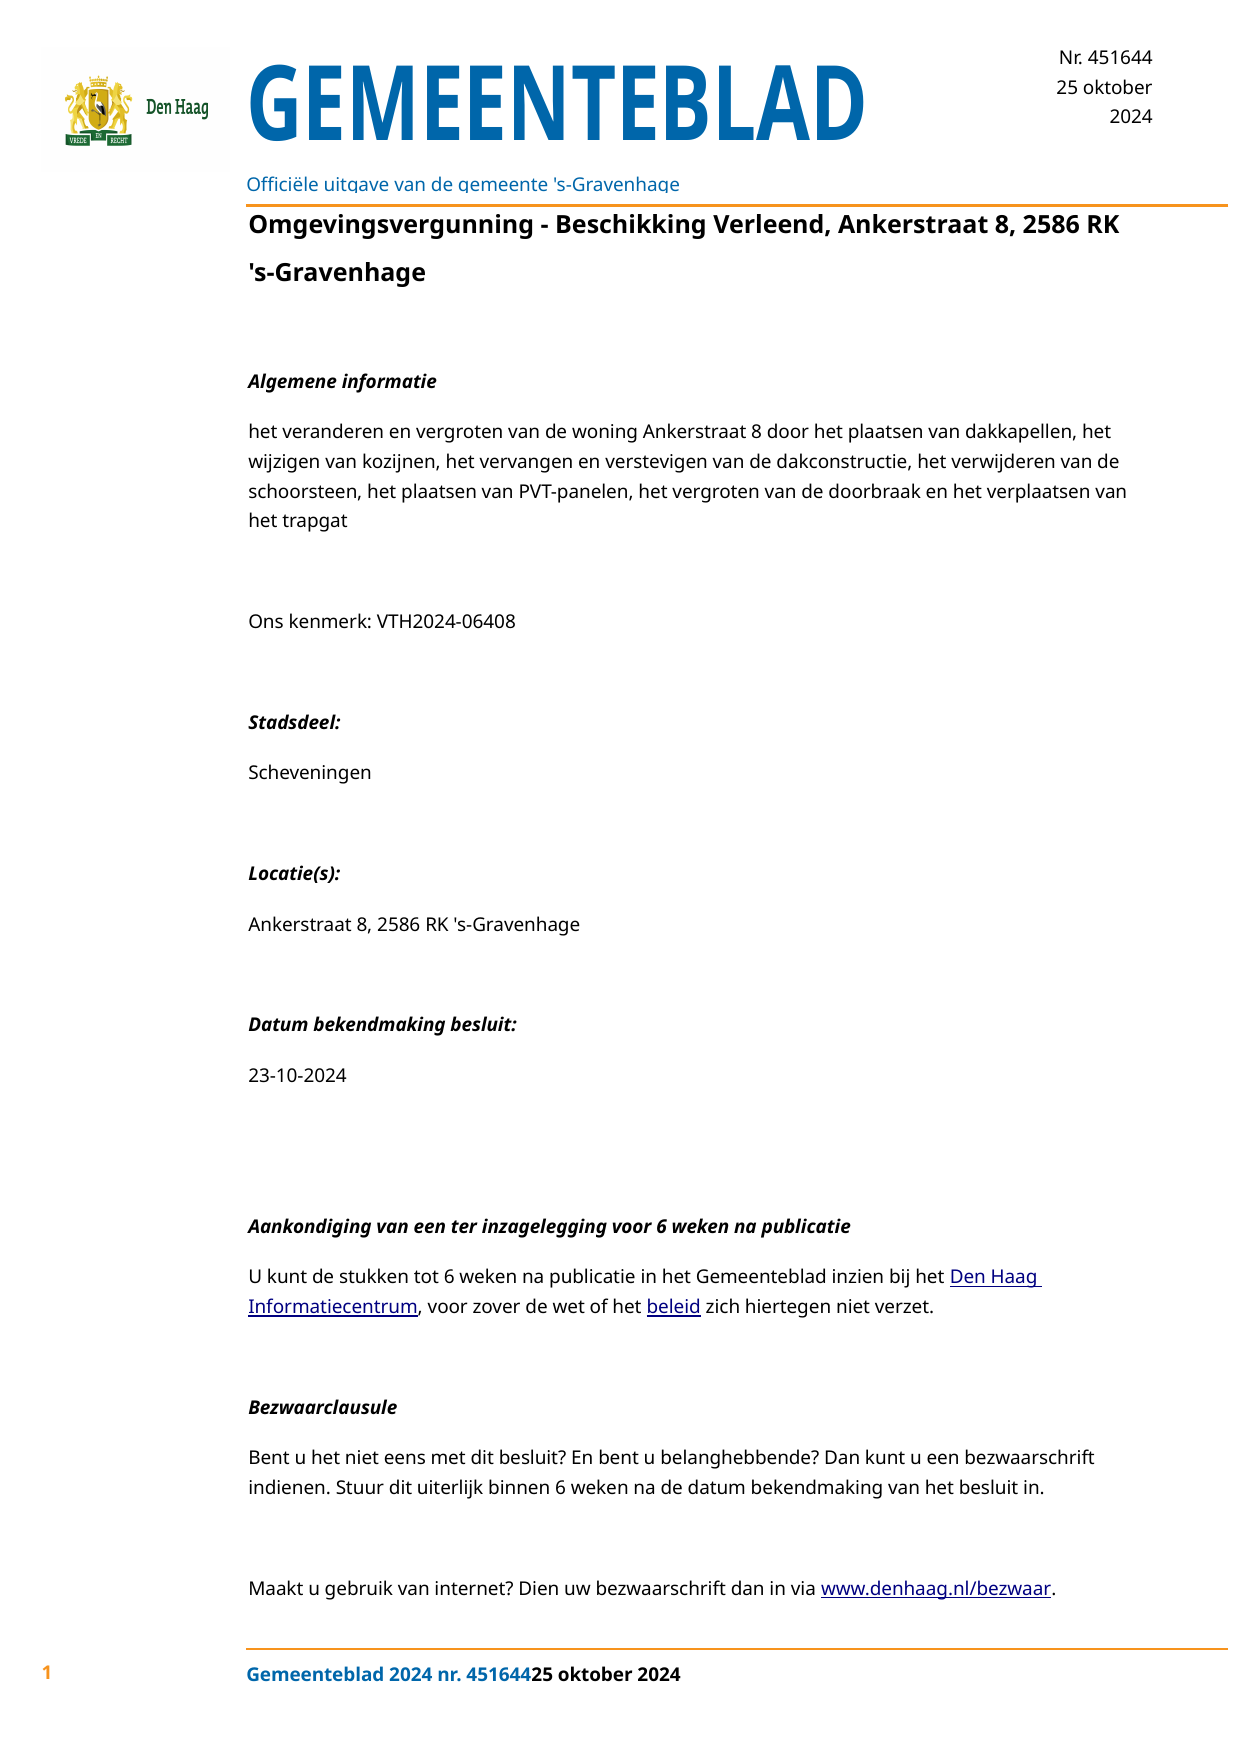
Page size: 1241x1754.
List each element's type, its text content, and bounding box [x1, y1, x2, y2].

text U kunt de stukken tot 6 weken na publicatie in het Gemeenteblad inzien bij het Den Haag Informatiecentrum, voor zover de wet of het beleid zich hiertegen niet verzet. [248, 1264, 1152, 1319]
picture [41, 47, 231, 172]
text Aankondiging van een ter inzagelegging voor 6 weken na publicatie [248, 1213, 1152, 1239]
text 23-10-2024 [248, 1062, 1152, 1088]
text Ankerstraat 8, 2586 RK 's-Gravenhage [248, 911, 1152, 937]
text Bent u het niet eens met dit besluit? En bent u belanghebbende? Dan kunt u een bezwaarschrift indienen. Stuur dit uiterlijk binnen 6 weken na de datum bekendmaking van het besluit in. [248, 1444, 1152, 1500]
text Stadsdeel: [248, 709, 1152, 735]
text Omgevingsvergunning - Beschikking Verleend, Ankerstraat 8, 2586 RK 's-Gravenhage [248, 207, 1152, 288]
text Bezwaarclausule [248, 1394, 1152, 1420]
text Maakt u gebruik van internet? Dien uw bezwaarschrift dan in via www.denhaag.nl/bezwaar. [248, 1575, 1152, 1601]
text Ons kenmerk: VTH2024-06408 [248, 608, 1152, 634]
text Algemene informatie [248, 368, 1152, 394]
text het veranderen en vergroten van de woning Ankerstraat 8 door het plaatsen van dakkapellen, het wijzigen van kozijnen, het vervangen en verstevigen van de dakconstructie, het verwijderen van de schoorsteen, het plaatsen van PVT-panelen, het vergroten van de doorbraak en het verplaatsen van het trapgat [248, 419, 1152, 533]
text Scheveningen [248, 759, 1152, 785]
text Datum bekendmaking besluit: [248, 1012, 1152, 1037]
text Locatie(s): [248, 860, 1152, 886]
